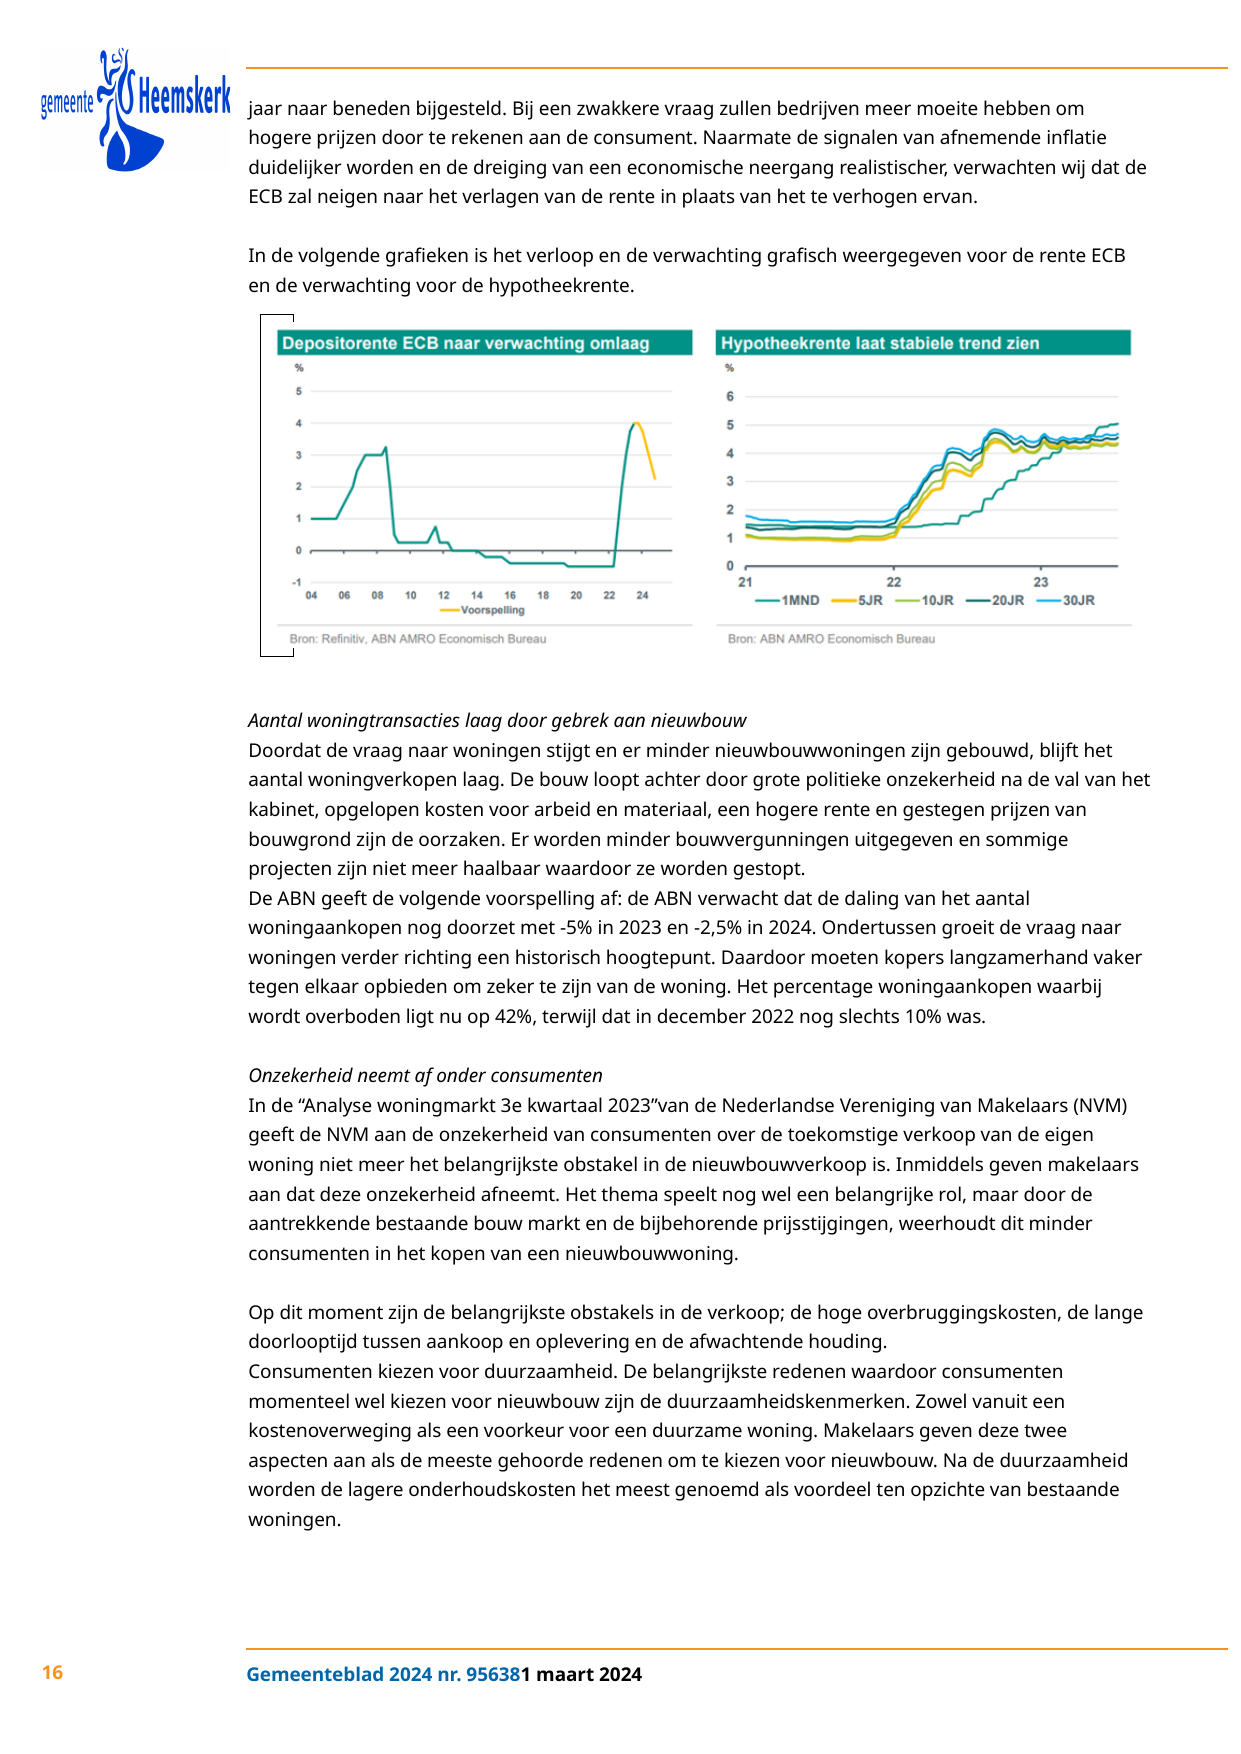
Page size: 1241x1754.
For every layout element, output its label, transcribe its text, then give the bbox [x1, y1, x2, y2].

text In de “Analyse woningmarkt 3e kwartaal 2023”van de Nederlandse Vereniging van Makelaars (NVM) geeft de NVM aan de onzekerheid van consumenten over de toekomstige verkoop van de eigen woning niet meer het belangrijkste obstakel in de nieuwbouwverkoop is. Inmiddels geven makelaars aan dat deze onzekerheid afneemt. Het thema speelt nog wel een belangrijke rol, maar door de aantrekkende bestaande bouw markt en de bijbehorende prijsstijgingen, weerhoudt dit minder consumenten in het kopen van een nieuwbouwwoning. [248, 1092, 1152, 1266]
text In de volgende grafieken is het verloop en de verwachting grafisch weergegeven voor de rente ECB en de verwachting voor de hypotheekrente. [248, 243, 1152, 298]
text Aantal woningtransacties laag door gebrek aan nieuwbouw [248, 707, 1152, 733]
picture [41, 47, 231, 172]
text Doordat de vraag naar woningen stijgt en er minder nieuwbouwwoningen zijn gebouwd, blijft het aantal woningverkopen laag. De bouw loopt achter door grote politieke onzekerheid na de val van het kabinet, opgelopen kosten voor arbeid en materiaal, een hogere rente en gestegen prijzen van bouwgrond zijn de oorzaken. Er worden minder bouwvergunningen uitgegeven en sommige projecten zijn niet meer haalbaar waardoor ze worden gestopt. [248, 737, 1152, 881]
picture [268, 322, 1154, 648]
text De ABN geeft de volgende voorspelling af: de ABN verwacht dat de daling van het aantal woningaankopen nog doorzet met -5% in 2023 en -2,5% in 2024. Ondertussen groeit de vraag naar woningen verder richting een historisch hoogtepunt. Daardoor moeten kopers langzamerhand vaker tegen elkaar opbieden om zeker te zijn van de woning. Het percentage woningaankopen waarbij wordt overboden ligt nu op 42%, terwijl dat in december 2022 nog slechts 10% was. [248, 885, 1152, 1029]
text Onzekerheid neemt af onder consumenten [248, 1062, 1152, 1088]
text Consumenten kiezen voor duurzaamheid. De belangrijkste redenen waardoor consumenten momenteel wel kiezen voor nieuwbouw zijn de duurzaamheidskenmerken. Zowel vanuit een kostenoverweging als een voorkeur voor een duurzame woning. Makelaars geven deze twee aspecten aan als de meeste gehoorde redenen om te kiezen voor nieuwbouw. Na de duurzaamheid worden de lagere onderhoudskosten het meest genoemd als voordeel ten opzichte van bestaande woningen. [248, 1358, 1152, 1532]
text Op dit moment zijn de belangrijkste obstakels in de verkoop; de hoge overbruggingskosten, de lange doorlooptijd tussen aankoop en oplevering en de afwachtende houding. [248, 1299, 1152, 1354]
text jaar naar beneden bijgesteld. Bij een zwakkere vraag zullen bedrijven meer moeite hebben om hogere prijzen door te rekenen aan de consument. Naarmate de signalen van afnemende inflatie duidelijker worden en de dreiging van een economische neergang realistischer, verwachten wij dat de ECB zal neigen naar het verlagen van de rente in plaats van het te verhogen ervan. [248, 95, 1152, 209]
